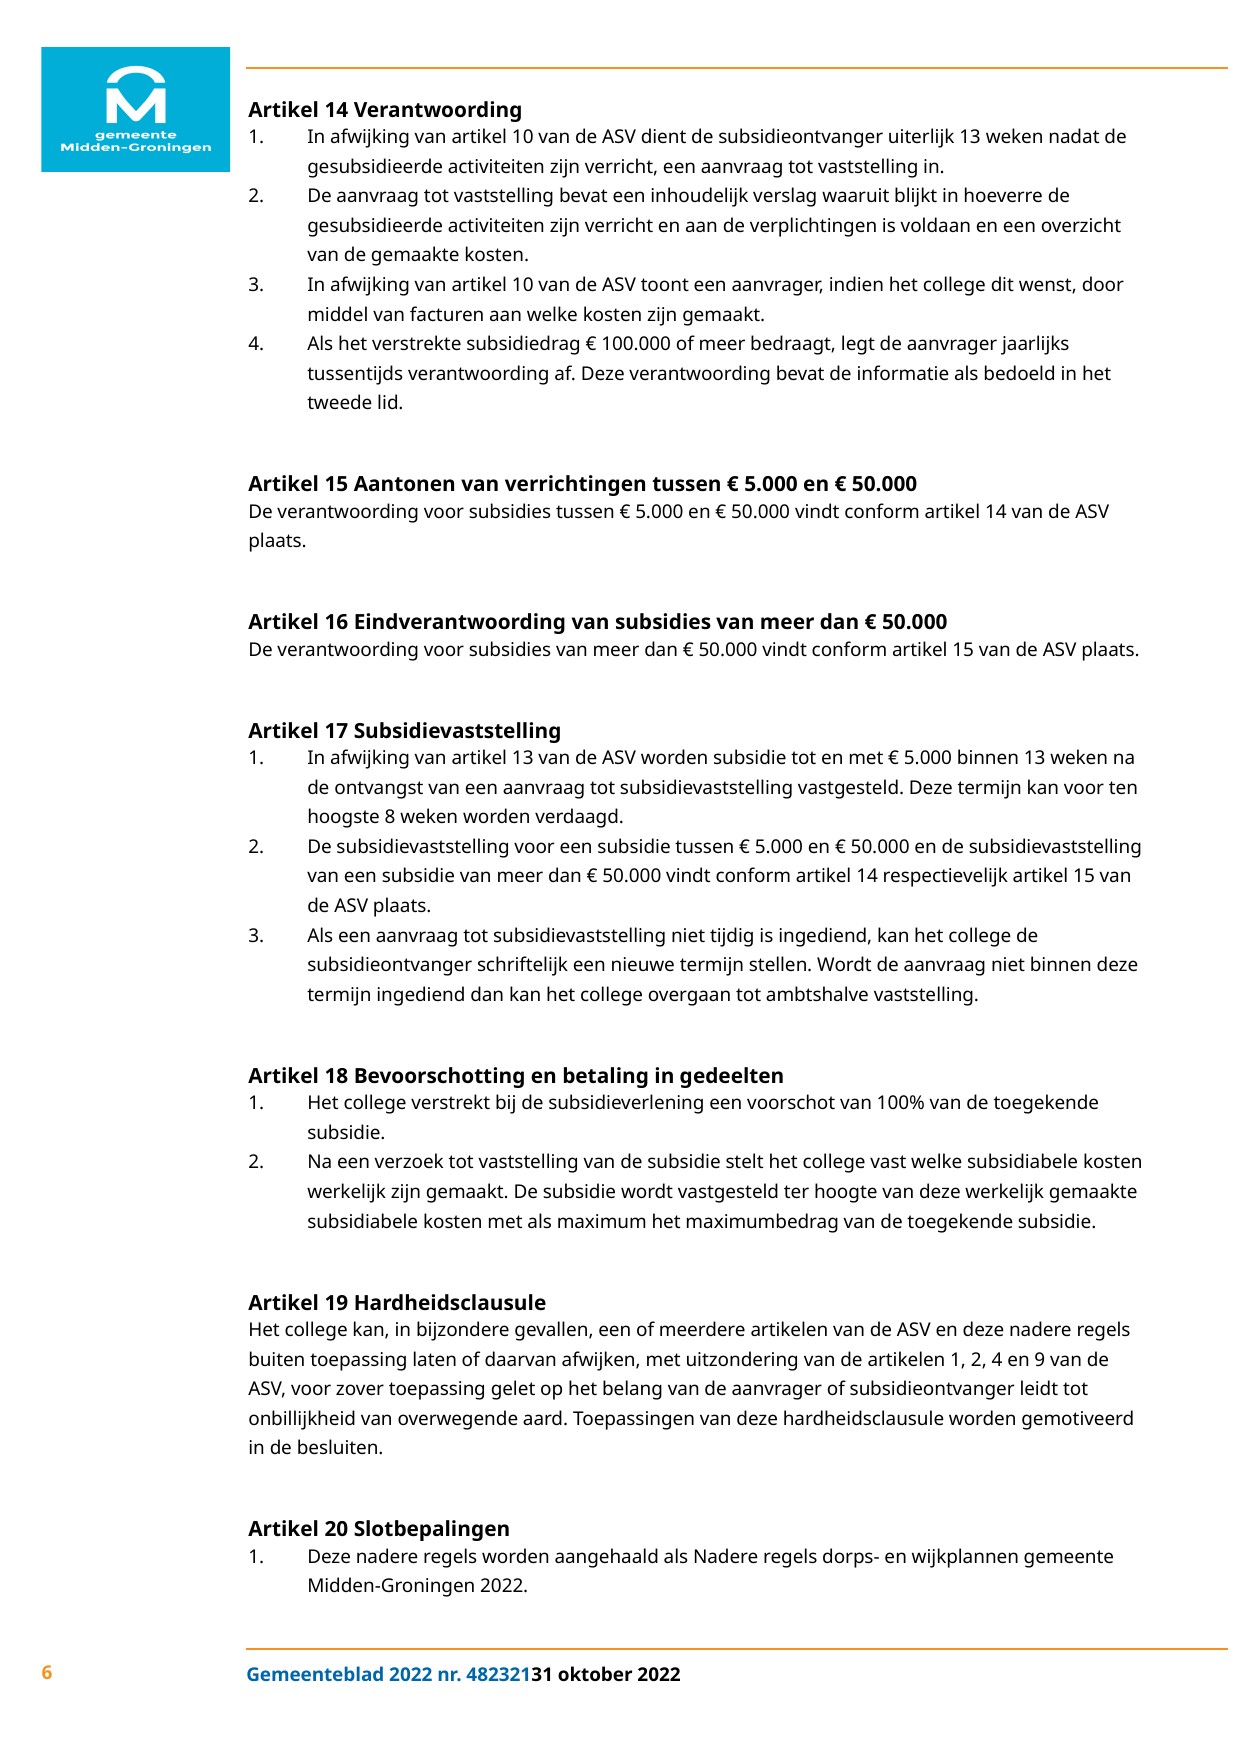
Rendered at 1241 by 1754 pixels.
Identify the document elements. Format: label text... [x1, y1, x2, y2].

text Artikel 19 Hardheidsclausule [248, 1288, 1152, 1316]
list Na een verzoek tot vaststelling van de subsidie stelt het college vast welke subsidiabele kosten werkelijk zijn gemaakt. De subsidie wordt vastgesteld ter hoogte van deze werkelijk gemaakte subsidiabele kosten met als maximum het maximumbedrag van de toegekende subsidie. [248, 1149, 1152, 1233]
text Artikel 17 Subsidievaststelling [248, 716, 1152, 744]
list Deze nadere regels worden aangehaald als Nadere regels dorps- en wijkplannen gemeente Midden-Groningen 2022. [248, 1543, 1152, 1598]
list In afwijking van artikel 10 van de ASV dient de subsidieontvanger uiterlijk 13 weken nadat de gesubsidieerde activiteiten zijn verricht, een aanvraag tot vaststelling in. [248, 123, 1152, 178]
list De aanvraag tot vaststelling bevat een inhoudelijk verslag waaruit blijkt in hoeverre de gesubsidieerde activiteiten zijn verricht en aan de verplichtingen is voldaan en een overzicht van de gemaakte kosten. [248, 182, 1152, 267]
text Artikel 14 Verantwoording [248, 95, 1152, 123]
text De verantwoording voor subsidies van meer dan € 50.000 vindt conform artikel 15 van de ASV plaats. [248, 636, 1152, 662]
list In afwijking van artikel 10 van de ASV toont een aanvrager, indien het college dit wenst, door middel van facturen aan welke kosten zijn gemaakt. [248, 271, 1152, 326]
picture [108, 66, 164, 82]
picture [184, 146, 190, 153]
list In afwijking van artikel 13 van de ASV worden subsidie tot en met € 5.000 binnen 13 weken na de ontvangst van een aanvraag tot subsidievaststelling vastgesteld. Deze termijn kan voor ten hoogste 8 weken worden verdaagd. [248, 744, 1152, 829]
list Als het verstrekte subsidiedrag € 100.000 of meer bedraagt, legt de aanvrager jaarlijks tussentijds verantwoording af. Deze verantwoording bevat de informatie als bedoeld in het tweede lid. [248, 330, 1152, 415]
text Artikel 16 Eindverantwoording van subsidies van meer dan € 50.000 [248, 607, 1152, 636]
list De subsidievaststelling voor een subsidie tussen € 5.000 en € 50.000 en de subsidievaststelling van een subsidie van meer dan € 50.000 vindt conform artikel 14 respectievelijk artikel 15 van de ASV plaats. [248, 833, 1152, 918]
text Artikel 20 Slotbepalingen [248, 1514, 1152, 1543]
list Als een aanvraag tot subsidievaststelling niet tijdig is ingediend, kan het college de subsidieontvanger schriftelijk een nieuwe termijn stellen. Wordt de aanvraag niet binnen deze termijn ingediend dan kan het college overgaan tot ambtshalve vaststelling. [248, 922, 1152, 1007]
text De verantwoording voor subsidies tussen € 5.000 en € 50.000 vindt conform artikel 14 van de ASV plaats. [248, 498, 1152, 553]
text Het college kan, in bijzondere gevallen, een of meerdere artikelen van de ASV en deze nadere regels buiten toepassing laten of daarvan afwijken, met uitzondering van de artikelen 1, 2, 4 en 9 van de ASV, voor zover toepassing gelet op het belang van de aanvrager of subsidieontvanger leidt tot onbillijkheid van overwegende aard. Toepassingen van deze hardheidsclausule worden gemotiveerd in de besluiten. [248, 1316, 1152, 1460]
picture [107, 89, 165, 122]
text Artikel 15 Aantonen van verrichtingen tussen € 5.000 en € 50.000 [248, 469, 1152, 498]
list Het college verstrekt bij de subsidieverlening een voorschot van 100% van de toegekende subsidie. [248, 1089, 1152, 1145]
text Artikel 18 Bevoorschotting en betaling in gedeelten [248, 1061, 1152, 1089]
